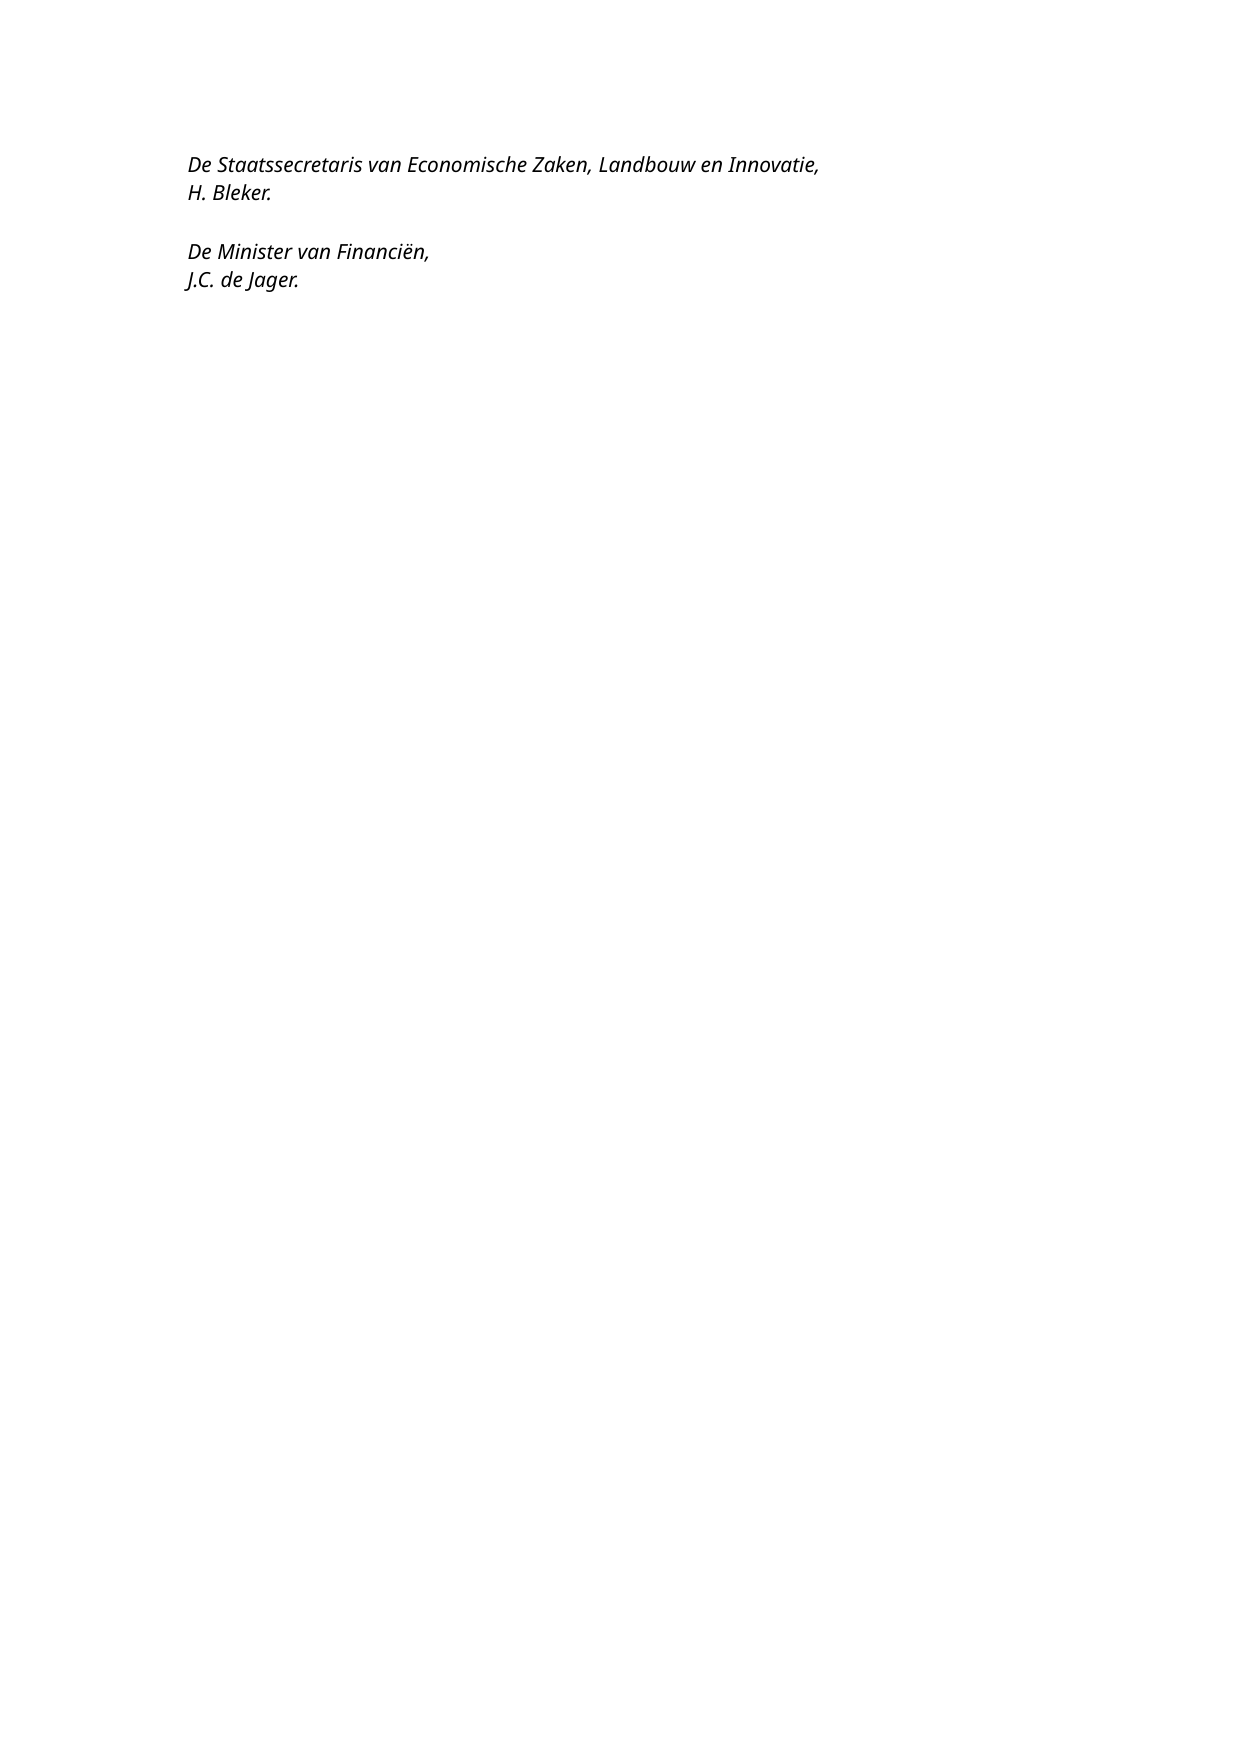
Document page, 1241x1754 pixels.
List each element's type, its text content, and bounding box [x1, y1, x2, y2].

text De Minister van Financiën, [187, 237, 1053, 265]
text H. Bleker. [187, 178, 1053, 207]
text J.C. de Jager. [187, 265, 1053, 294]
text De Staatssecretaris van Economische Zaken, Landbouw en Innovatie, [187, 150, 1053, 178]
